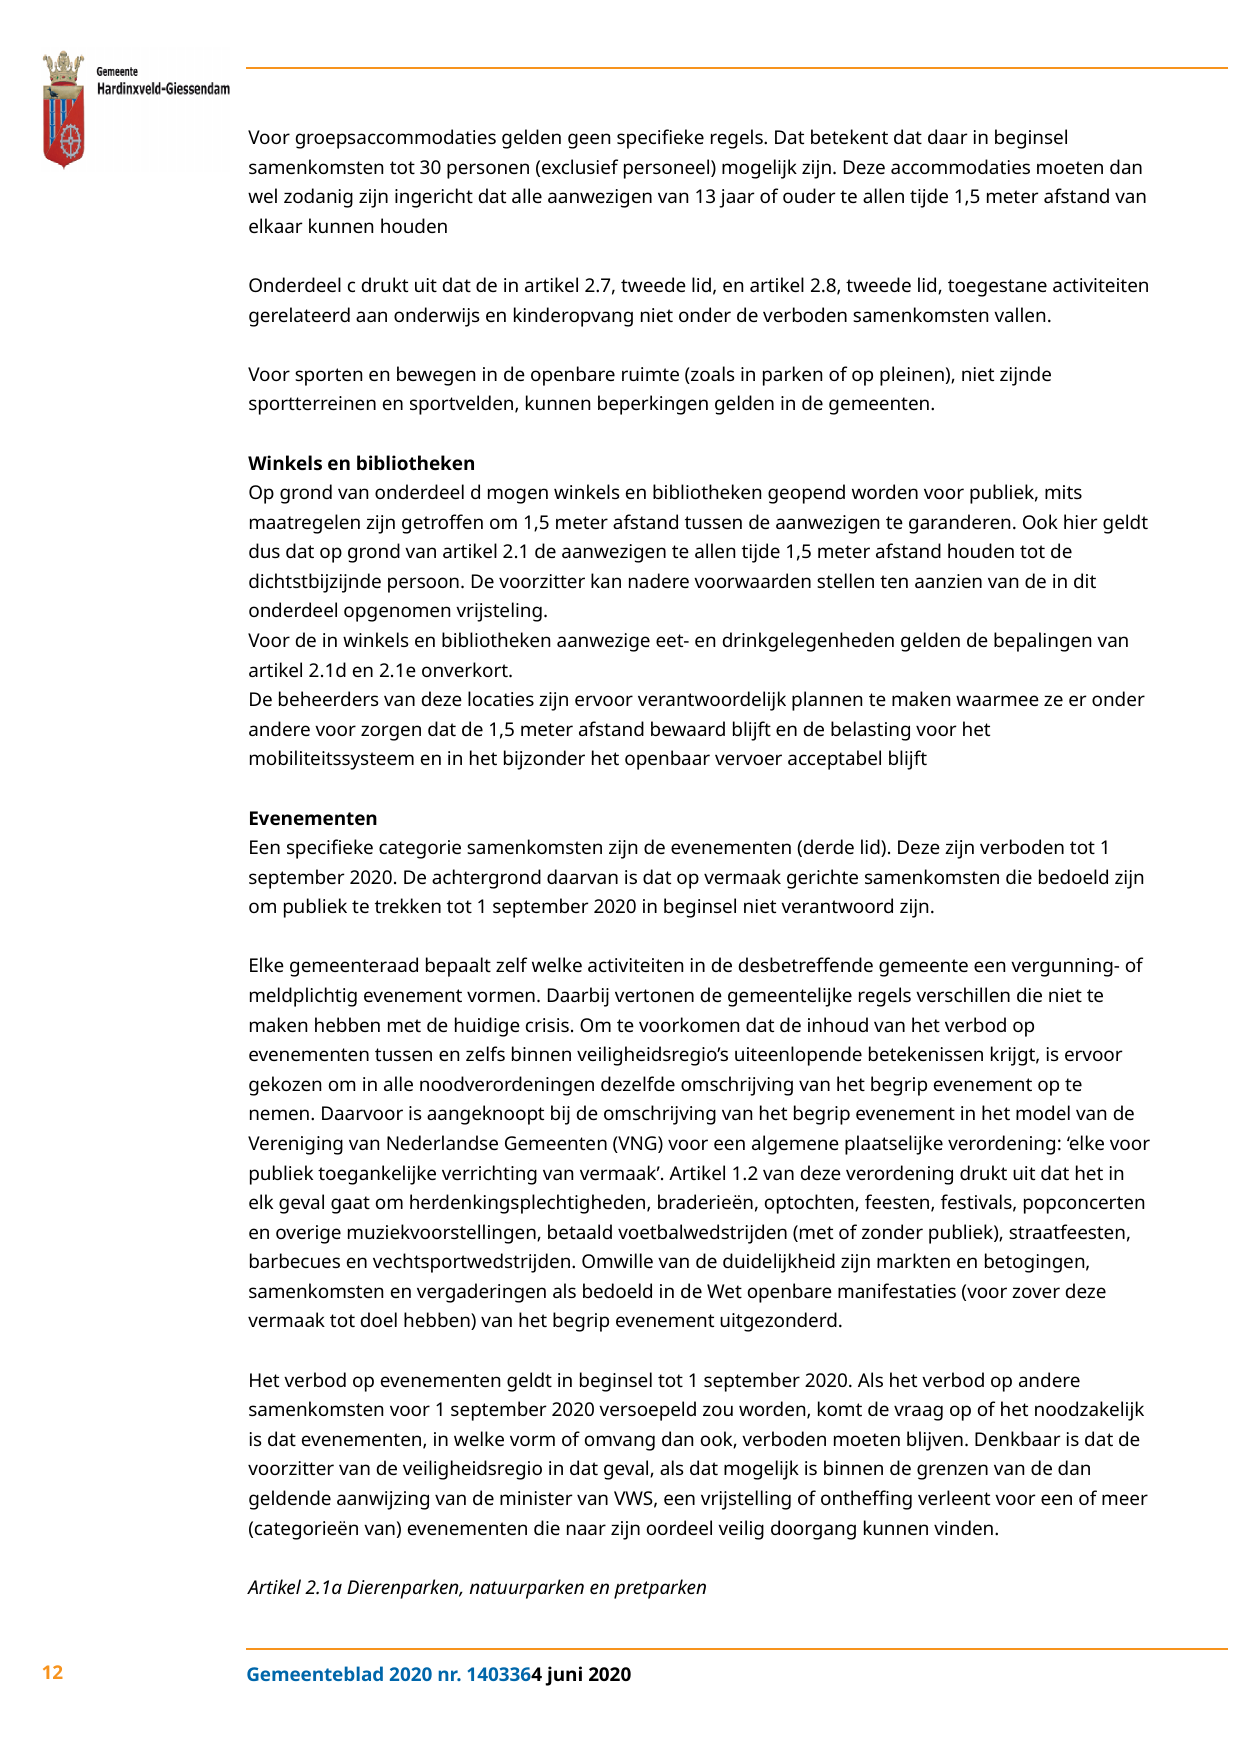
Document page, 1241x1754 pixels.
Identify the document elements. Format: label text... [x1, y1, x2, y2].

text Voor groepsaccommodaties gelden geen specifieke regels. Dat betekent dat daar in beginsel samenkomsten tot 30 personen (exclusief personeel) mogelijk zijn. Deze accommodaties moeten dan wel zodanig zijn ingericht dat alle aanwezigen van 13 jaar of ouder te allen tijde 1,5 meter afstand van elkaar kunnen houden [248, 124, 1152, 239]
text Winkels en bibliotheken [248, 450, 1152, 476]
text Voor sporten en bewegen in de openbare ruimte (zoals in parken of op pleinen), niet zijnde sportterreinen en sportvelden, kunnen beperkingen gelden in de gemeenten. [248, 361, 1152, 416]
text Het verbod op evenementen geldt in beginsel tot 1 september 2020. Als het verbod op andere samenkomsten voor 1 september 2020 versoepeld zou worden, komt de vraag op of het noodzakelijk is dat evenementen, in welke vorm of omvang dan ook, verboden moeten blijven. Denkbaar is dat de voorzitter van de veiligheidsregio in dat geval, als dat mogelijk is binnen de grenzen van de dan geldende aanwijzing van de minister van VWS, een vrijstelling of ontheffing verleent voor een of meer (categorieën van) evenementen die naar zijn oordeel veilig doorgang kunnen vinden. [248, 1367, 1152, 1541]
text Evenementen [248, 805, 1152, 831]
text Op grond van onderdeel d mogen winkels en bibliotheken geopend worden voor publiek, mits maatregelen zijn getroffen om 1,5 meter afstand tussen de aanwezigen te garanderen. Ook hier geldt dus dat op grond van artikel 2.1 de aanwezigen te allen tijde 1,5 meter afstand houden tot de dichtstbijzijnde persoon. De voorzitter kan nadere voorwaarden stellen ten aanzien van de in dit onderdeel opgenomen vrijsteling. [248, 479, 1152, 623]
text Voor de in winkels en bibliotheken aanwezige eet- en drinkgelegenheden gelden de bepalingen van artikel 2.1d en 2.1e onverkort. [248, 627, 1152, 683]
text Elke gemeenteraad bepaalt zelf welke activiteiten in de desbetreffende gemeente een vergunning- of meldplichtig evenement vormen. Daarbij vertonen de gemeentelijke regels verschillen die niet te maken hebben met de huidige crisis. Om te voorkomen dat de inhoud van het verbod op evenementen tussen en zelfs binnen veiligheidsregio’s uiteenlopende betekenissen krijgt, is ervoor gekozen om in alle noodverordeningen dezelfde omschrijving van het begrip evenement op te nemen. Daarvoor is aangeknoopt bij de omschrijving van het begrip evenement in het model van de Vereniging van Nederlandse Gemeenten (VNG) voor een algemene plaatselijke verordening: ‘elke voor publiek toegankelijke verrichting van vermaak’. Artikel 1.2 van deze verordening drukt uit dat het in elk geval gaat om herdenkingsplechtigheden, braderieën, optochten, feesten, festivals, popconcerten en overige muziekvoorstellingen, betaald voetbalwedstrijden (met of zonder publiek), straatfeesten, barbecues en vechtsportwedstrijden. Omwille van de duidelijkheid zijn markten en betogingen, samenkomsten en vergaderingen als bedoeld in de Wet openbare manifestaties (voor zover deze vermaak tot doel hebben) van het begrip evenement uitgezonderd. [248, 953, 1152, 1333]
text Een specifieke categorie samenkomsten zijn de evenementen (derde lid). Deze zijn verboden tot 1 september 2020. De achtergrond daarvan is dat op vermaak gerichte samenkomsten die bedoeld zijn om publiek te trekken tot 1 september 2020 in beginsel niet verantwoord zijn. [248, 834, 1152, 919]
text De beheerders van deze locaties zijn ervoor verantwoordelijk plannen te maken waarmee ze er onder andere voor zorgen dat de 1,5 meter afstand bewaard blijft en de belasting voor het mobiliteitssysteem en in het bijzonder het openbaar vervoer acceptabel blijft [248, 686, 1152, 771]
text Onderdeel c drukt uit dat de in artikel 2.7, tweede lid, en artikel 2.8, tweede lid, toegestane activiteiten gerelateerd aan onderwijs en kinderopvang niet onder de verboden samenkomsten vallen. [248, 272, 1152, 328]
picture [41, 47, 231, 172]
text Artikel 2.1a Dierenparken, natuurparken en pretparken [248, 1574, 1152, 1600]
